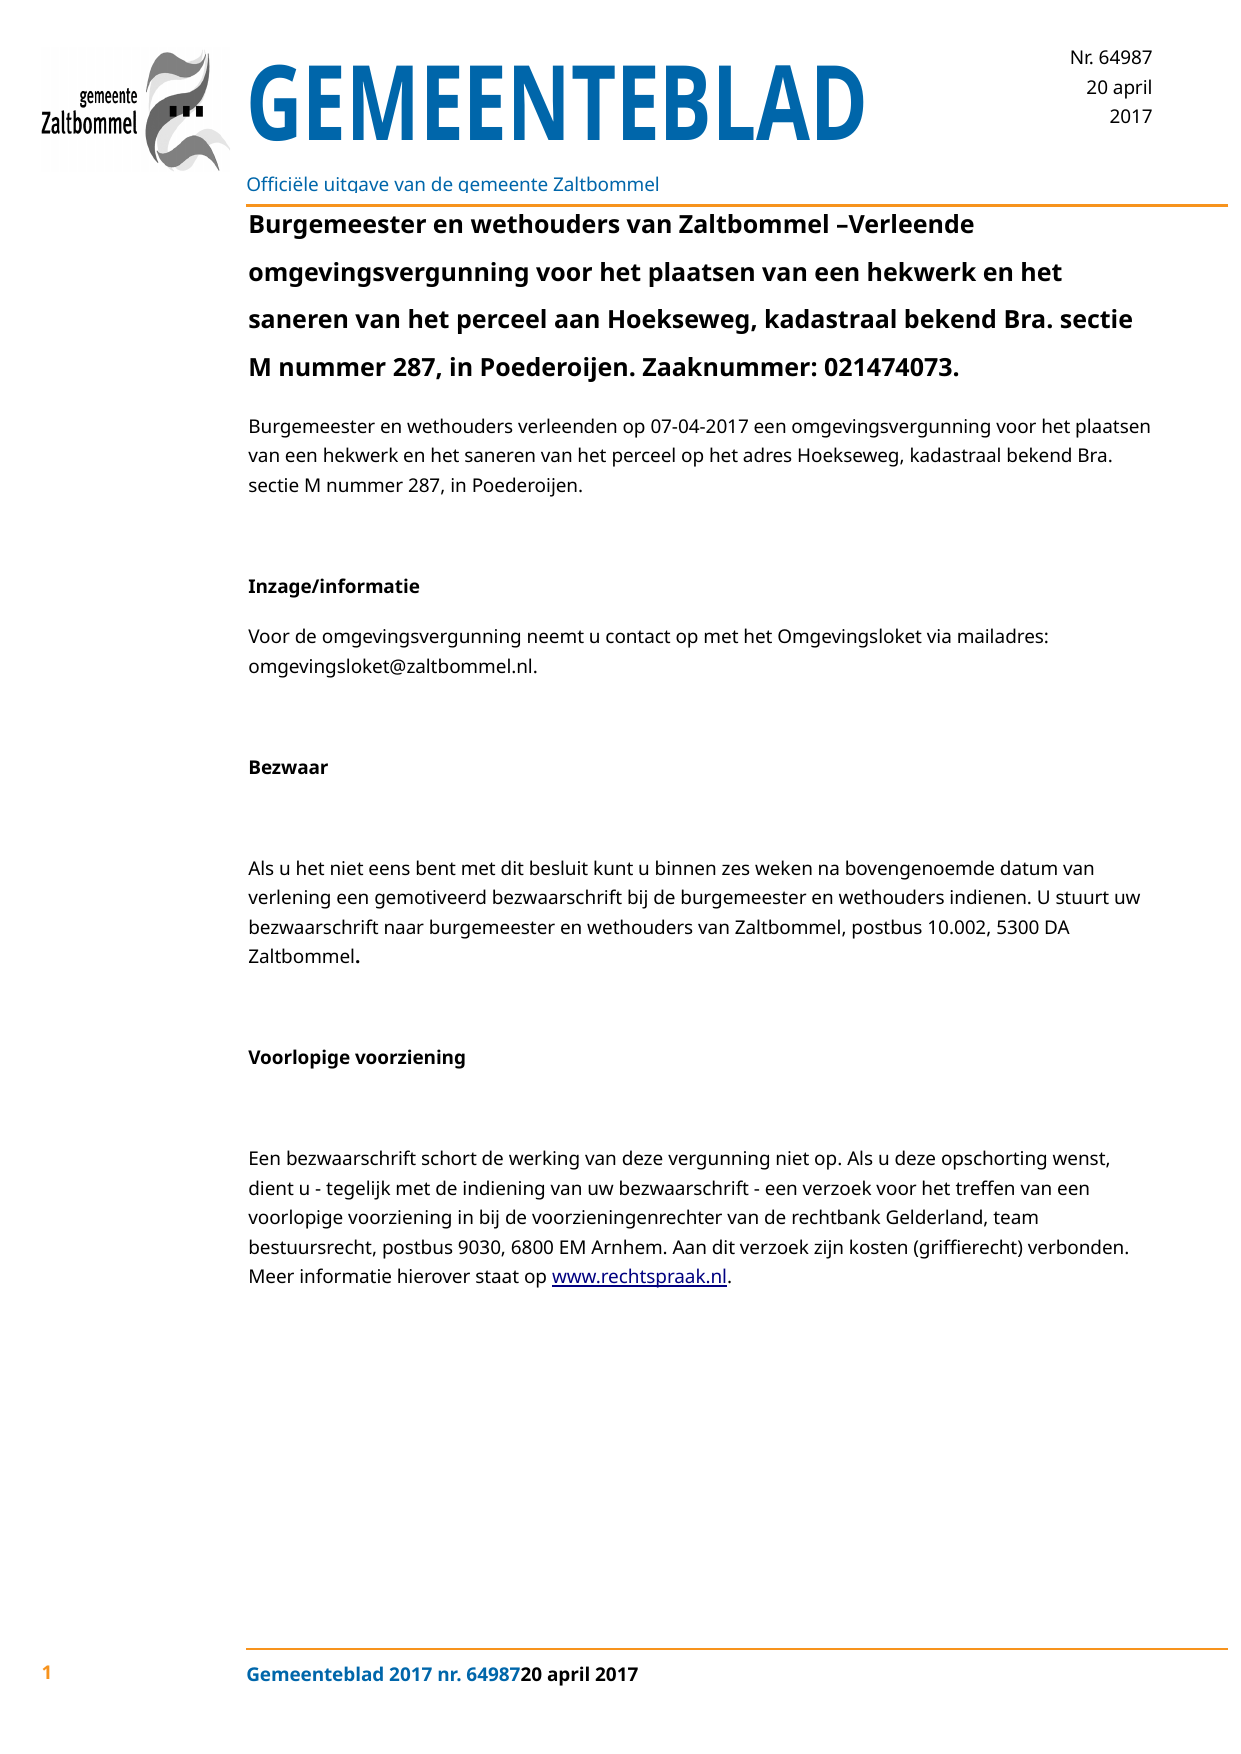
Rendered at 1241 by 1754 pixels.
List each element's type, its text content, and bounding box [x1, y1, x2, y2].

picture [41, 47, 231, 172]
text Voorlopige voorziening [248, 1044, 1152, 1070]
text Als u het niet eens bent met dit besluit kunt u binnen zes weken na bovengenoemde datum van verlening een gemotiveerd bezwaarschrift bij de burgemeester en wethouders indienen. U stuurt uw bezwaarschrift naar burgemeester en wethouders van Zaltbommel, postbus 10.002, 5300 DA Zaltbommel. [248, 855, 1152, 969]
text Burgemeester en wethouders van Zaltbommel –Verleende omgevingsvergunning voor het plaatsen van een hekwerk en het saneren van het perceel aan Hoekseweg, kadastraal bekend Bra. sectie M nummer 287, in Poederoijen. Zaaknummer: 021474073. [248, 207, 1152, 384]
text Inzage/informatie [248, 573, 1152, 599]
text Bezwaar [248, 754, 1152, 780]
text Een bezwaarschrift schort de werking van deze vergunning niet op. Als u deze opschorting wenst, dient u - tegelijk met de indiening van uw bezwaarschrift - een verzoek voor het treffen van een voorlopige voorziening in bij de voorzieningenrechter van de rechtbank Gelderland, team bestuursrecht, postbus 9030, 6800 EM Arnhem. Aan dit verzoek zijn kosten (griffierecht) verbonden. Meer informatie hierover staat op www.rechtspraak.nl. [248, 1145, 1152, 1289]
text Voor de omgevingsvergunning neemt u contact op met het Omgevingsloket via mailadres: omgevingsloket@zaltbommel.nl. [248, 623, 1152, 679]
text Burgemeester en wethouders verleenden op 07-04-2017 een omgevingsvergunning voor het plaatsen van een hekwerk en het saneren van het perceel op het adres Hoekseweg, kadastraal bekend Bra. sectie M nummer 287, in Poederoijen. [248, 413, 1152, 498]
